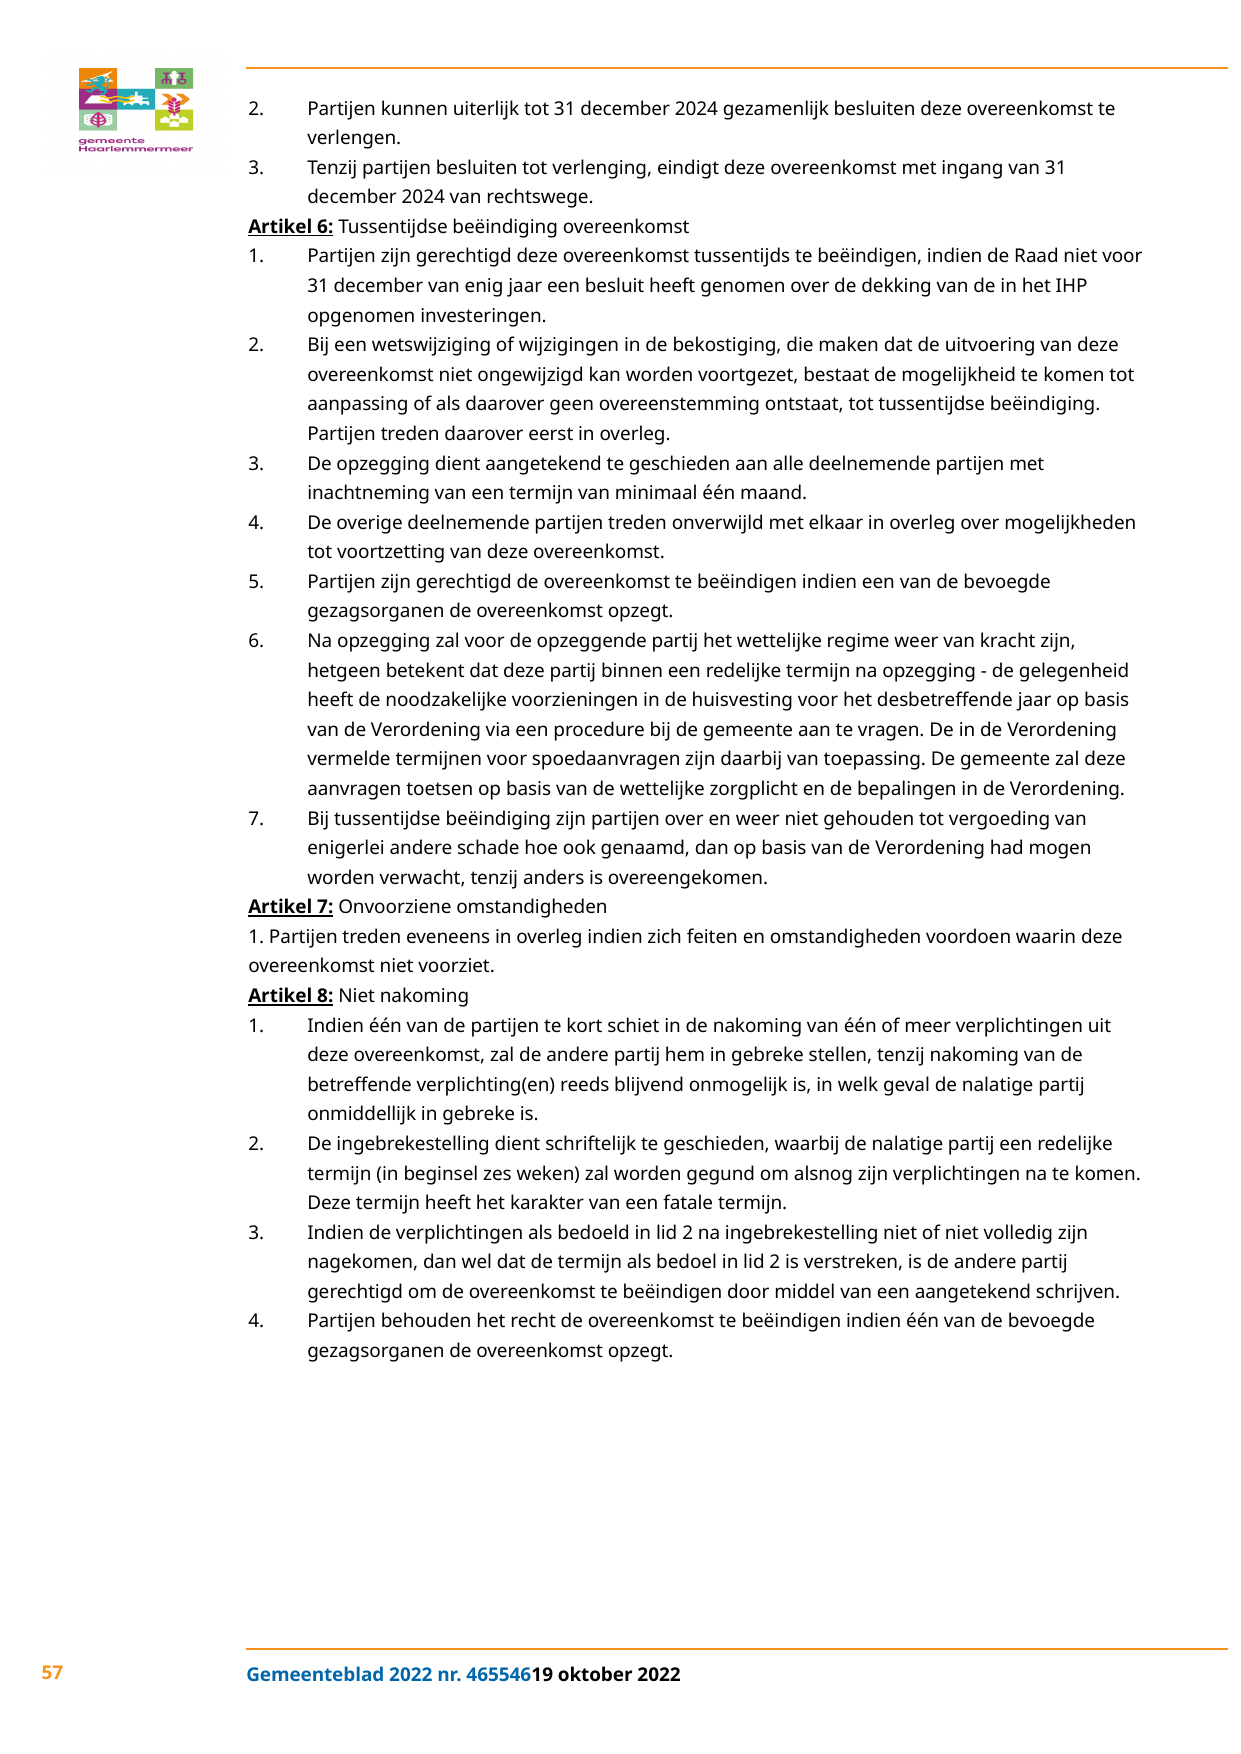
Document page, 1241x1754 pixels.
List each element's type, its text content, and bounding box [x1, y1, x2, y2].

list De ingebrekestelling dient schriftelijk te geschieden, waarbij de nalatige partij een redelijke termijn (in beginsel zes weken) zal worden gegund om alsnog zijn verplichtingen na te komen. Deze termijn heeft het karakter van een fatale termijn. [248, 1130, 1152, 1215]
list Bij tussentijdse beëindiging zijn partijen over en weer niet gehouden tot vergoeding van enigerlei andere schade hoe ook genaamd, dan op basis van de Verordening had mogen worden verwacht, tenzij anders is overeengekomen. [248, 805, 1152, 890]
text Artikel 7: Onvoorziene omstandigheden [248, 893, 1152, 919]
text Artikel 6: Tussentijdse beëindiging overeenkomst [248, 213, 1152, 239]
list Partijen kunnen uiterlijk tot 31 december 2024 gezamenlijk besluiten deze overeenkomst te verlengen. [248, 95, 1152, 150]
list Partijen behouden het recht de overeenkomst te beëindigen indien één van de bevoegde gezagsorganen de overeenkomst opzegt. [248, 1308, 1152, 1363]
list Indien de verplichtingen als bedoeld in lid 2 na ingebrekestelling niet of niet volledig zijn nagekomen, dan wel dat de termijn als bedoel in lid 2 is verstreken, is de andere partij gerechtigd om de overeenkomst te beëindigen door middel van een aangetekend schrijven. [248, 1219, 1152, 1304]
text 1. Partijen treden eveneens in overleg indien zich feiten en omstandigheden voordoen waarin deze overeenkomst niet voorziet. [248, 923, 1152, 978]
picture [41, 47, 231, 172]
list Indien één van de partijen te kort schiet in de nakoming van één of meer verplichtingen uit deze overeenkomst, zal de andere partij hem in gebreke stellen, tenzij nakoming van de betreffende verplichting(en) reeds blijvend onmogelijk is, in welk geval de nalatige partij onmiddellijk in gebreke is. [248, 1012, 1152, 1126]
list Partijen zijn gerechtigd deze overeenkomst tussentijds te beëindigen, indien de Raad niet voor 31 december van enig jaar een besluit heeft genomen over de dekking van de in het IHP opgenomen investeringen. [248, 243, 1152, 328]
list Partijen zijn gerechtigd de overeenkomst te beëindigen indien een van de bevoegde gezagsorganen de overeenkomst opzegt. [248, 568, 1152, 623]
list Na opzegging zal voor de opzeggende partij het wettelijke regime weer van kracht zijn, hetgeen betekent dat deze partij binnen een redelijke termijn na opzegging - de gelegenheid heeft de noodzakelijke voorzieningen in de huisvesting voor het desbetreffende jaar op basis van de Verordening via een procedure bij de gemeente aan te vragen. De in de Verordening vermelde termijnen voor spoedaanvragen zijn daarbij van toepassing. De gemeente zal deze aanvragen toetsen op basis van de wettelijke zorgplicht en de bepalingen in de Verordening. [248, 627, 1152, 801]
list Tenzij partijen besluiten tot verlenging, eindigt deze overeenkomst met ingang van 31 december 2024 van rechtswege. [248, 154, 1152, 209]
list De opzegging dient aangetekend te geschieden aan alle deelnemende partijen met inachtneming van een termijn van minimaal één maand. [248, 450, 1152, 505]
list Bij een wetswijziging of wijzigingen in de bekostiging, die maken dat de uitvoering van deze overeenkomst niet ongewijzigd kan worden voortgezet, bestaat de mogelijkheid te komen tot aanpassing of als daarover geen overeenstemming ontstaat, tot tussentijdse beëindiging. Partijen treden daarover eerst in overleg. [248, 331, 1152, 446]
list De overige deelnemende partijen treden onverwijld met elkaar in overleg over mogelijkheden tot voortzetting van deze overeenkomst. [248, 509, 1152, 564]
text Artikel 8: Niet nakoming [248, 982, 1152, 1008]
